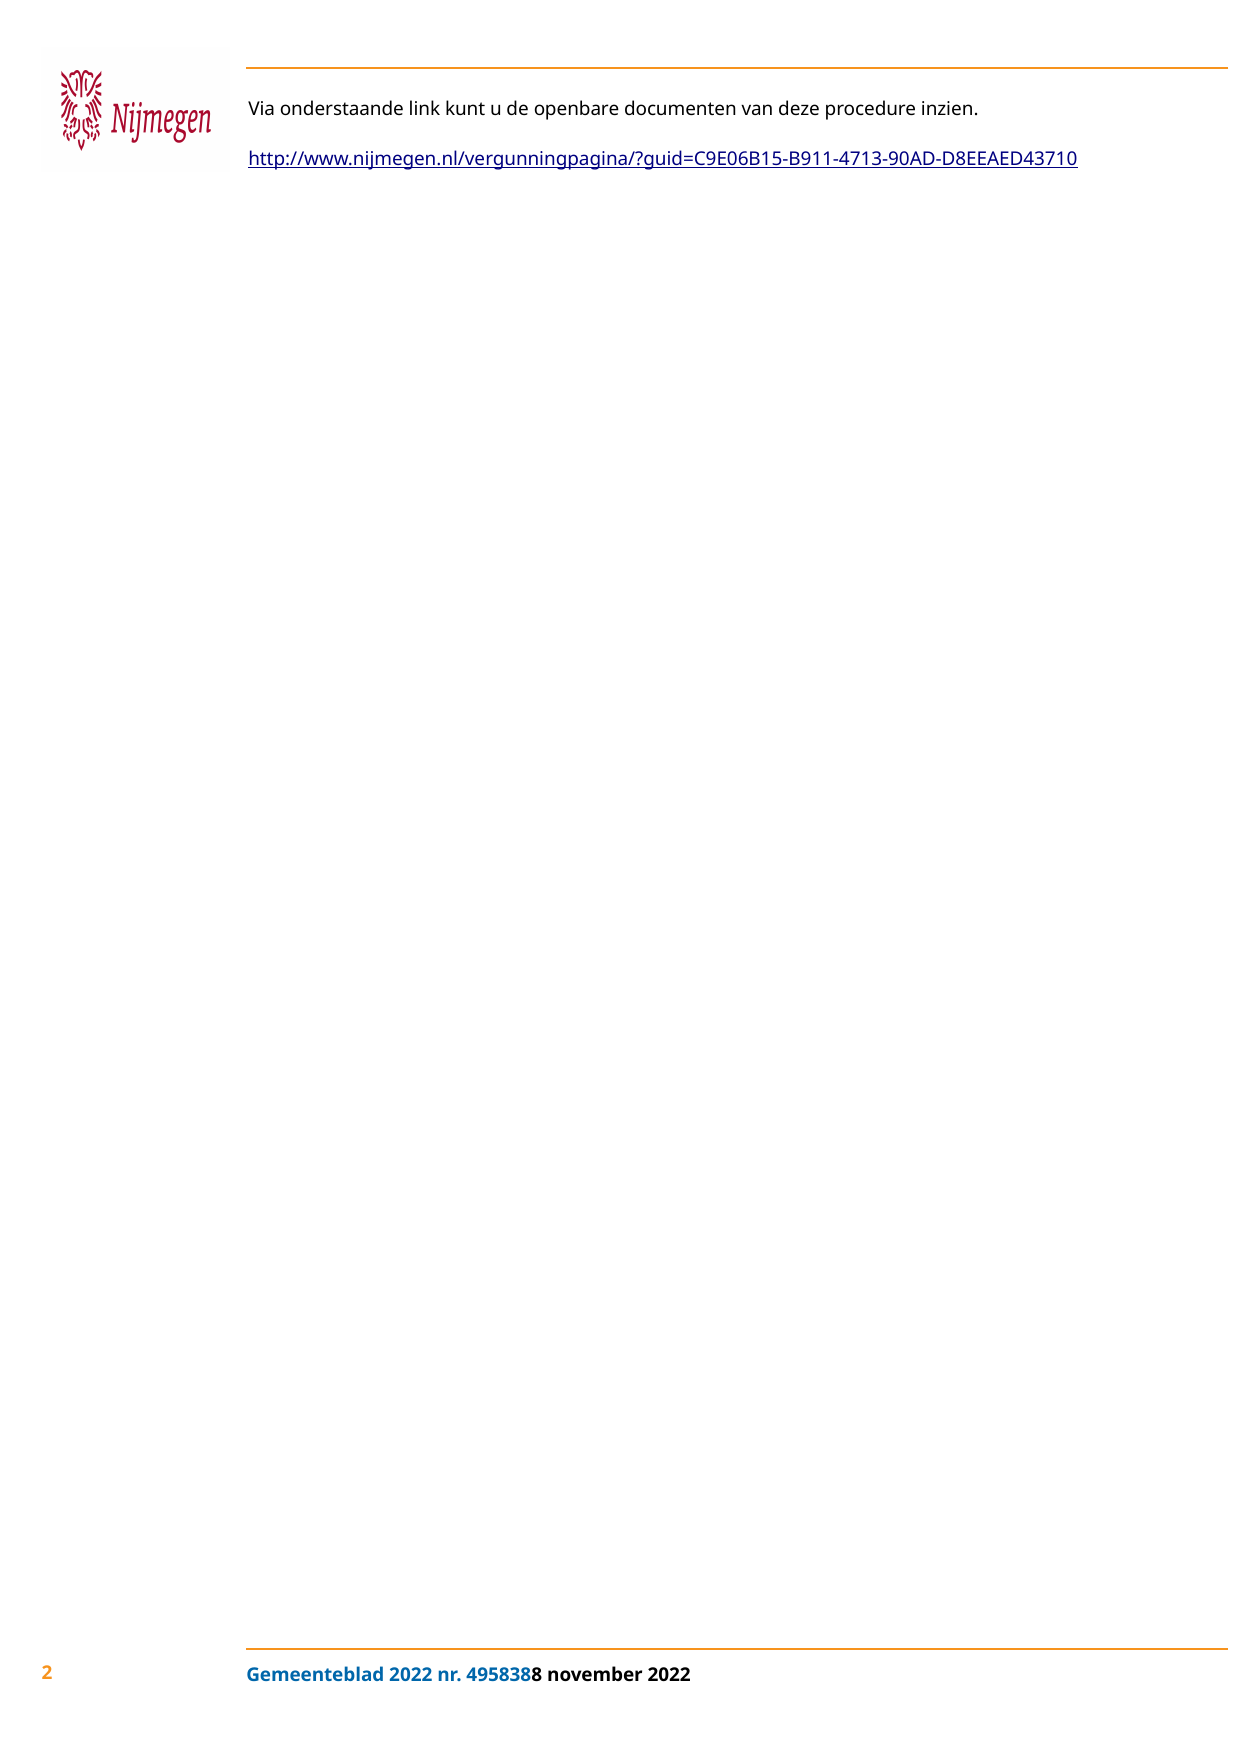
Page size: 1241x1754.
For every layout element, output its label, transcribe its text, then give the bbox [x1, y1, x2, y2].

picture [41, 47, 231, 172]
text Via onderstaande link kunt u de openbare documenten van deze procedure inzien. [248, 95, 1152, 121]
text http://www.nijmegen.nl/vergunningpagina/?guid=C9E06B15-B911-4713-90AD-D8EEAED43710 [248, 145, 1152, 171]
